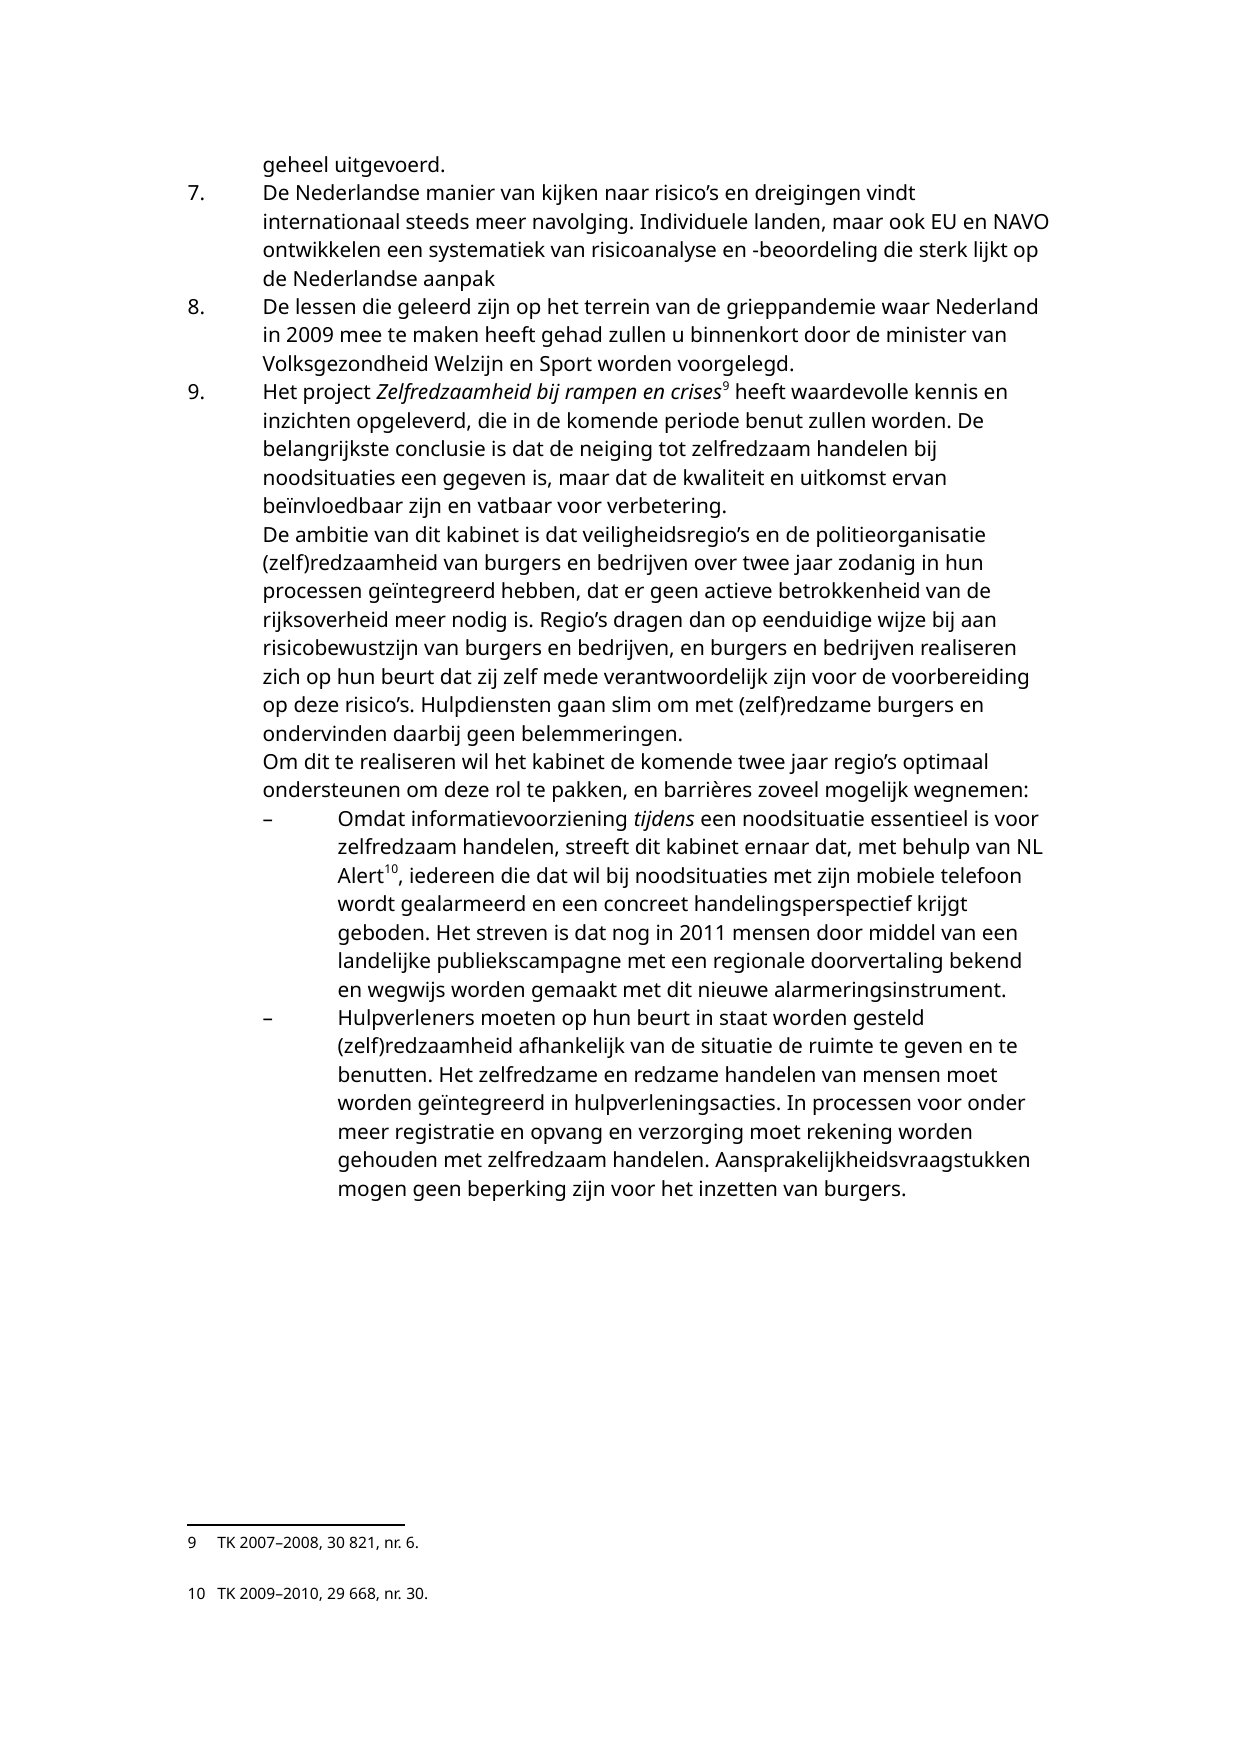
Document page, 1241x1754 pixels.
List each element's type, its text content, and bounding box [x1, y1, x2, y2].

list Hulpverleners moeten op hun beurt in staat worden gesteld (zelf)redzaamheid afhankelijk van de situatie de ruimte te geven en te benutten. Het zelfredzame en redzame handelen van mensen moet worden geïntegreerd in hulpverleningsacties. In processen voor onder meer registratie en opvang en verzorging moet rekening worden gehouden met zelfredzaam handelen. Aansprakelijkheidsvraagstukken mogen geen beperking zijn voor het inzetten van burgers. [262, 1003, 1053, 1202]
list De ambitie van dit kabinet is dat veiligheidsregio’s en de politieorganisatie (zelf)redzaamheid van burgers en bedrijven over twee jaar zodanig in hun processen geïntegreerd hebben, dat er geen actieve betrokkenheid van de rijksoverheid meer nodig is. Regio’s dragen dan op eenduidige wijze bij aan risicobewustzijn van burgers en bedrijven, en burgers en bedrijven realiseren zich op hun beurt dat zij zelf mede verantwoordelijk zijn voor de voorbereiding op deze risico’s. Hulpdiensten gaan slim om met (zelf)redzame burgers en ondervinden daarbij geen belemmeringen. [187, 520, 1053, 747]
list De Nederlandse manier van kijken naar risico’s en dreigingen vindt internationaal steeds meer navolging. Individuele landen, maar ook EU en NAVO ontwikkelen een systematiek van risicoanalyse en -beoordeling die sterk lijkt op de Nederlandse aanpak [187, 178, 1053, 292]
list De lessen die geleerd zijn op het terrein van de grieppandemie waar Nederland in 2009 mee te maken heeft gehad zullen u binnenkort door de minister van Volksgezondheid Welzijn en Sport worden voorgelegd. [187, 292, 1053, 377]
list TK 2007–2008, 30 821, nr. 6. [187, 1517, 1053, 1545]
list Om dit te realiseren wil het kabinet de komende twee jaar regio’s optimaal ondersteunen om deze rol te pakken, en barrières zoveel mogelijk wegnemen: [187, 747, 1053, 804]
list TK 2009–2010, 29 668, nr. 30. [187, 1575, 1053, 1604]
list Omdat informatievoorziening tijdens een noodsituatie essentieel is voor zelfredzaam handelen, streeft dit kabinet ernaar dat, met behulp van NL Alert, iedereen die dat wil bij noodsituaties met zijn mobiele telefoon wordt gealarmeerd en een concreet handelingsperspectief krijgt geboden. Het streven is dat nog in 2011 mensen door middel van een landelijke publiekscampagne met een regionale doorvertaling bekend en wegwijs worden gemaakt met dit nieuwe alarmeringsinstrument. [262, 804, 1053, 1003]
list geheel uitgevoerd. [187, 150, 1053, 178]
list Het project Zelfredzaamheid bij rampen en crises heeft waardevolle kennis en inzichten opgeleverd, die in de komende periode benut zullen worden. De belangrijkste conclusie is dat de neiging tot zelfredzaam handelen bij noodsituaties een gegeven is, maar dat de kwaliteit en uitkomst ervan beïnvloedbaar zijn en vatbaar voor verbetering. [187, 377, 1053, 520]
